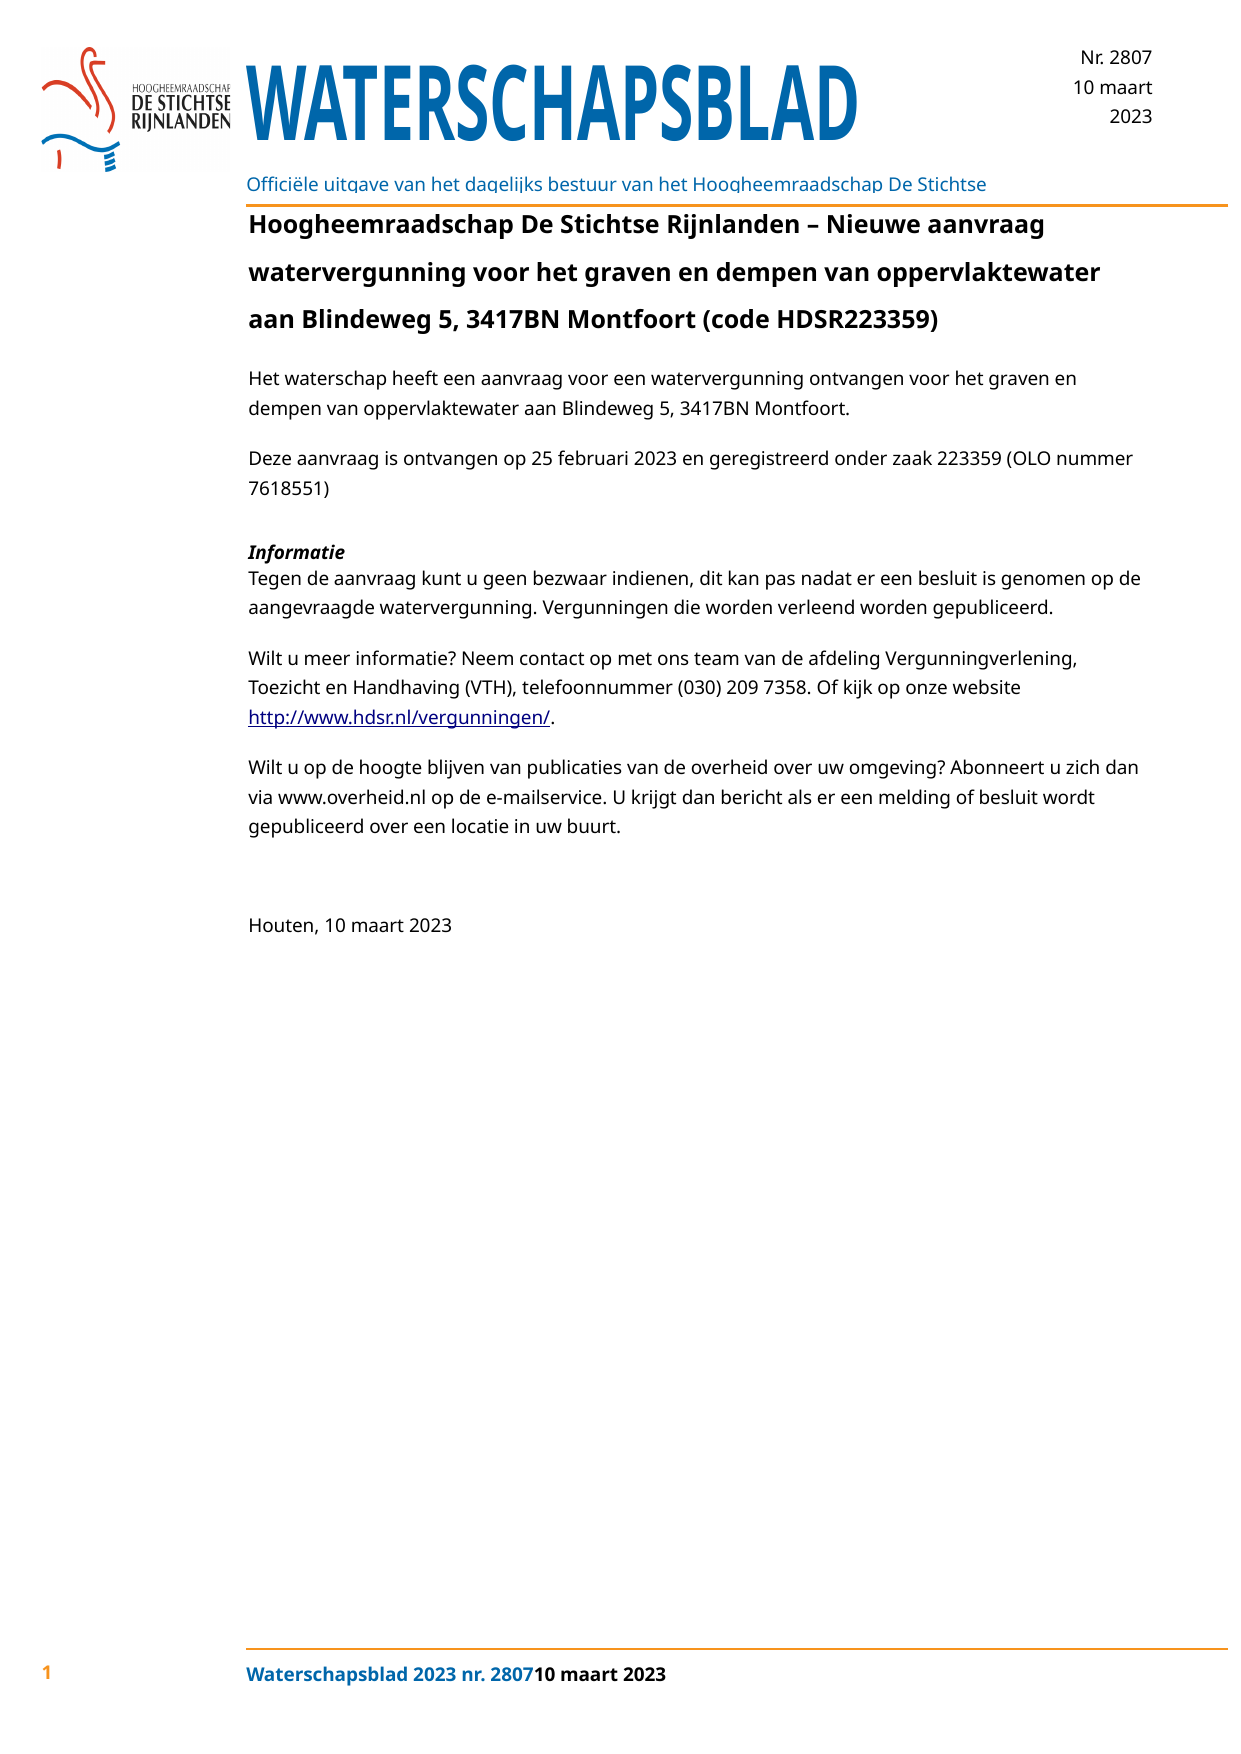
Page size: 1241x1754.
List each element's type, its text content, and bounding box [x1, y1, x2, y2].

picture [41, 47, 231, 172]
text Houten, 10 maart 2023 [248, 912, 1152, 937]
text Tegen de aanvraag kunt u geen bezwaar indienen, dit kan pas nadat er een besluit is genomen op de aangevraagde watervergunning. Vergunningen die worden verleend worden gepubliceerd. [248, 565, 1152, 620]
text Informatie [248, 539, 1152, 565]
text Hoogheemraadschap De Stichtse Rijnlanden – Nieuwe aanvraag watervergunning voor het graven en dempen van oppervlaktewater aan Blindeweg 5, 3417BN Montfoort (code HDSR223359) [248, 207, 1152, 336]
text Het waterschap heeft een aanvraag voor een watervergunning ontvangen voor het graven en dempen van oppervlaktewater aan Blindeweg 5, 3417BN Montfoort. [248, 366, 1152, 421]
text Wilt u op de hoogte blijven van publicaties van de overheid over uw omgeving? Abonneert u zich dan via www.overheid.nl op de e-mailservice. U krijgt dan bericht als er een melding of besluit wordt gepubliceerd over een locatie in uw buurt. [248, 754, 1152, 839]
text Deze aanvraag is ontvangen op 25 februari 2023 en geregistreerd onder zaak 223359 (OLO nummer 7618551) [248, 446, 1152, 501]
text Wilt u meer informatie? Neem contact op met ons team van de afdeling Vergunningverlening, Toezicht en Handhaving (VTH), telefoonnummer (030) 209 7358. Of kijk op onze website http://www.hdsr.nl/vergunningen/. [248, 645, 1152, 730]
